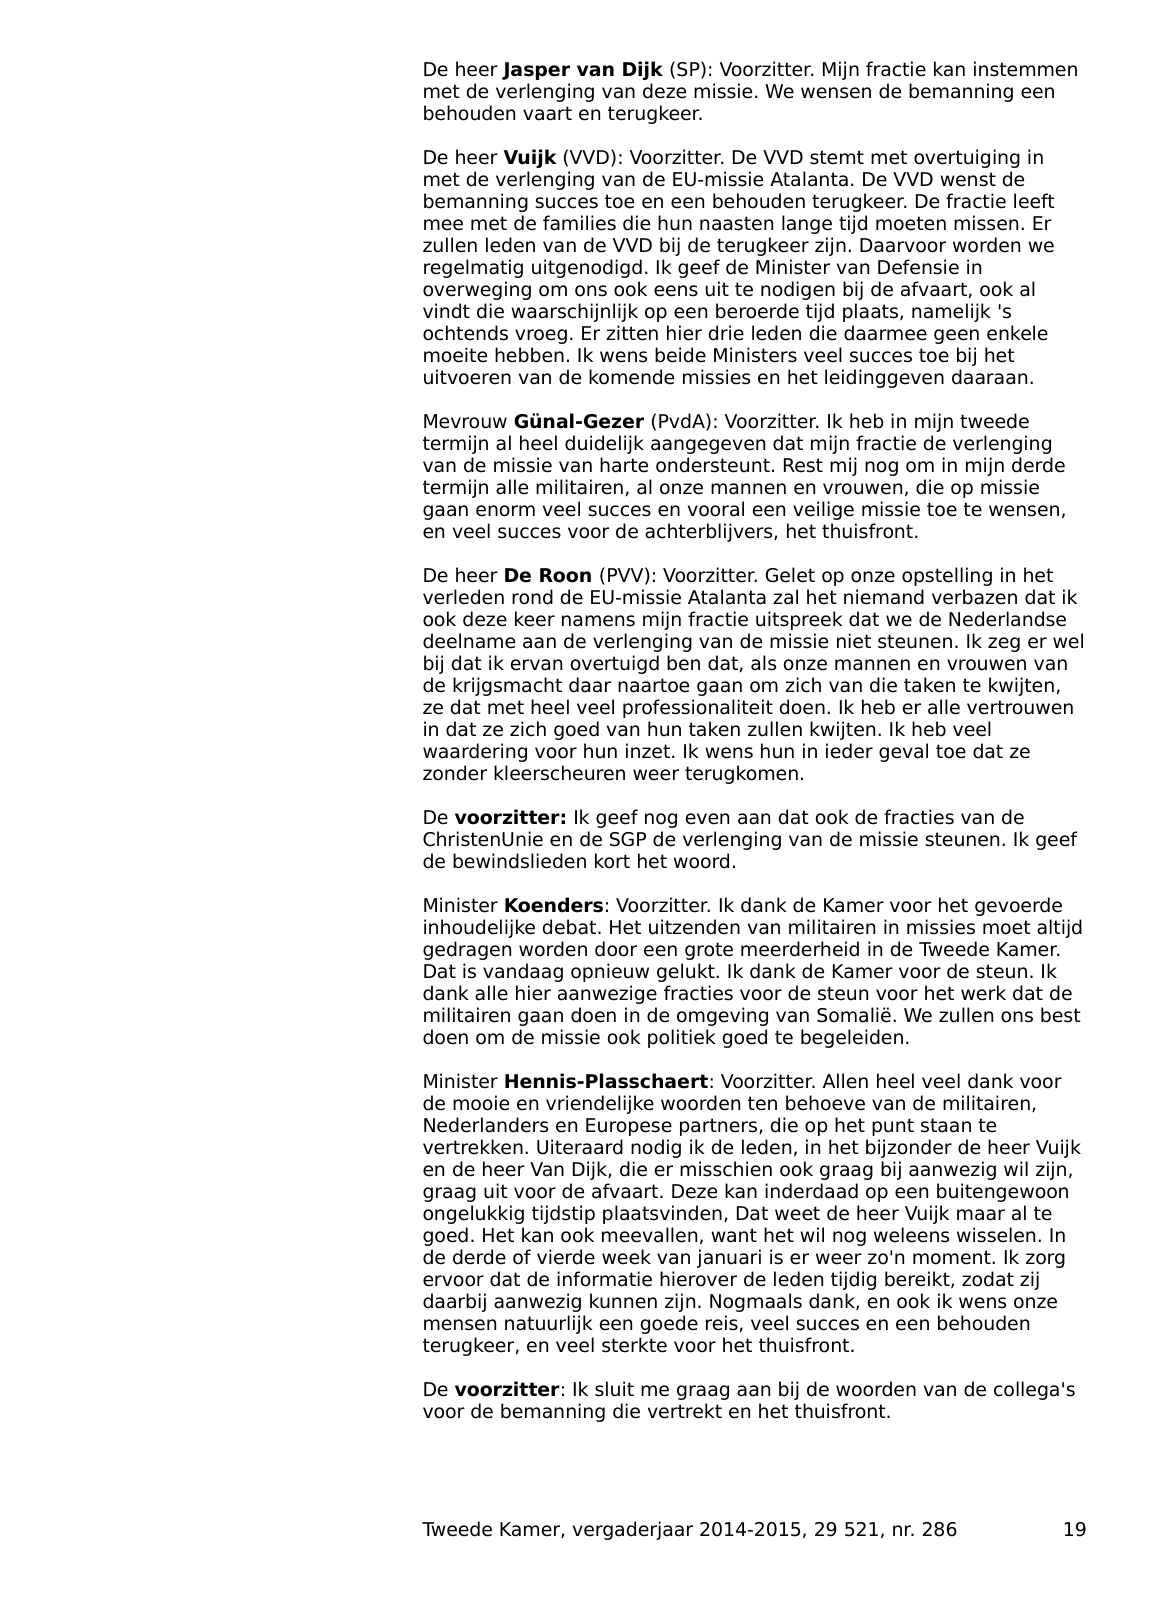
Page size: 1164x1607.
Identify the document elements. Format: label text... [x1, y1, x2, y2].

text De heer Jasper van Dijk (SP): Voorzitter. Mijn fractie kan instemmen met de verlenging van deze missie. We wensen de bemanning een behouden vaart en terugkeer. [422, 59, 1087, 125]
text Mevrouw Günal-Gezer (PvdA): Voorzitter. Ik heb in mijn tweede termijn al heel duidelijk aangegeven dat mijn fractie de verlenging van de missie van harte ondersteunt. Rest mij nog om in mijn derde termijn alle militairen, al onze mannen en vrouwen, die op missie gaan enorm veel succes en vooral een veilige missie toe te wensen, en veel succes voor de achterblijvers, het thuisfront. [422, 411, 1087, 543]
text Minister Hennis-Plasschaert: Voorzitter. Allen heel veel dank voor de mooie en vriendelijke woorden ten behoeve van de militairen, Nederlanders en Europese partners, die op het punt staan te vertrekken. Uiteraard nodig ik de leden, in het bijzonder de heer Vuijk en de heer Van Dijk, die er misschien ook graag bij aanwezig wil zijn, graag uit voor de afvaart. Deze kan inderdaad op een buitengewoon ongelukkig tijdstip plaatsvinden, Dat weet de heer Vuijk maar al te goed. Het kan ook meevallen, want het wil nog weleens wisselen. In de derde of vierde week van januari is er weer zo'n moment. Ik zorg ervoor dat de informatie hierover de leden tijdig bereikt, zodat zij daarbij aanwezig kunnen zijn. Nogmaals dank, en ook ik wens onze mensen natuurlijk een goede reis, veel succes en een behouden terugkeer, en veel sterkte voor het thuisfront. [422, 1071, 1087, 1357]
text Minister Koenders: Voorzitter. Ik dank de Kamer voor het gevoerde inhoudelijke debat. Het uitzenden van militairen in missies moet altijd gedragen worden door een grote meerderheid in de Tweede Kamer. Dat is vandaag opnieuw gelukt. Ik dank de Kamer voor de steun. Ik dank alle hier aanwezige fracties voor de steun voor het werk dat de militairen gaan doen in de omgeving van Somalië. We zullen ons best doen om de missie ook politiek goed te begeleiden. [422, 895, 1087, 1049]
text De heer De Roon (PVV): Voorzitter. Gelet op onze opstelling in het verleden rond de EU-missie Atalanta zal het niemand verbazen dat ik ook deze keer namens mijn fractie uitspreek dat we de Nederlandse deelname aan de verlenging van de missie niet steunen. Ik zeg er wel bij dat ik ervan overtuigd ben dat, als onze mannen en vrouwen van de krijgsmacht daar naartoe gaan om zich van die taken te kwijten, ze dat met heel veel professionaliteit doen. Ik heb er alle vertrouwen in dat ze zich goed van hun taken zullen kwijten. Ik heb veel waardering voor hun inzet. Ik wens hun in ieder geval toe dat ze zonder kleerscheuren weer terugkomen. [422, 565, 1087, 785]
text De voorzitter: Ik sluit me graag aan bij de woorden van de collega's voor de bemanning die vertrekt en het thuisfront. [422, 1379, 1087, 1423]
text De heer Vuijk (VVD): Voorzitter. De VVD stemt met overtuiging in met de verlenging van de EU-missie Atalanta. De VVD wenst de bemanning succes toe en een behouden terugkeer. De fractie leeft mee met de families die hun naasten lange tijd moeten missen. Er zullen leden van de VVD bij de terugkeer zijn. Daarvoor worden we regelmatig uitgenodigd. Ik geef de Minister van Defensie in overweging om ons ook eens uit te nodigen bij de afvaart, ook al vindt die waarschijnlijk op een beroerde tijd plaats, namelijk 's ochtends vroeg. Er zitten hier drie leden die daarmee geen enkele moeite hebben. Ik wens beide Ministers veel succes toe bij het uitvoeren van de komende missies en het leidinggeven daaraan. [422, 147, 1087, 389]
text De voorzitter: Ik geef nog even aan dat ook de fracties van de ChristenUnie en de SGP de verlenging van de missie steunen. Ik geef de bewindslieden kort het woord. [422, 807, 1087, 873]
